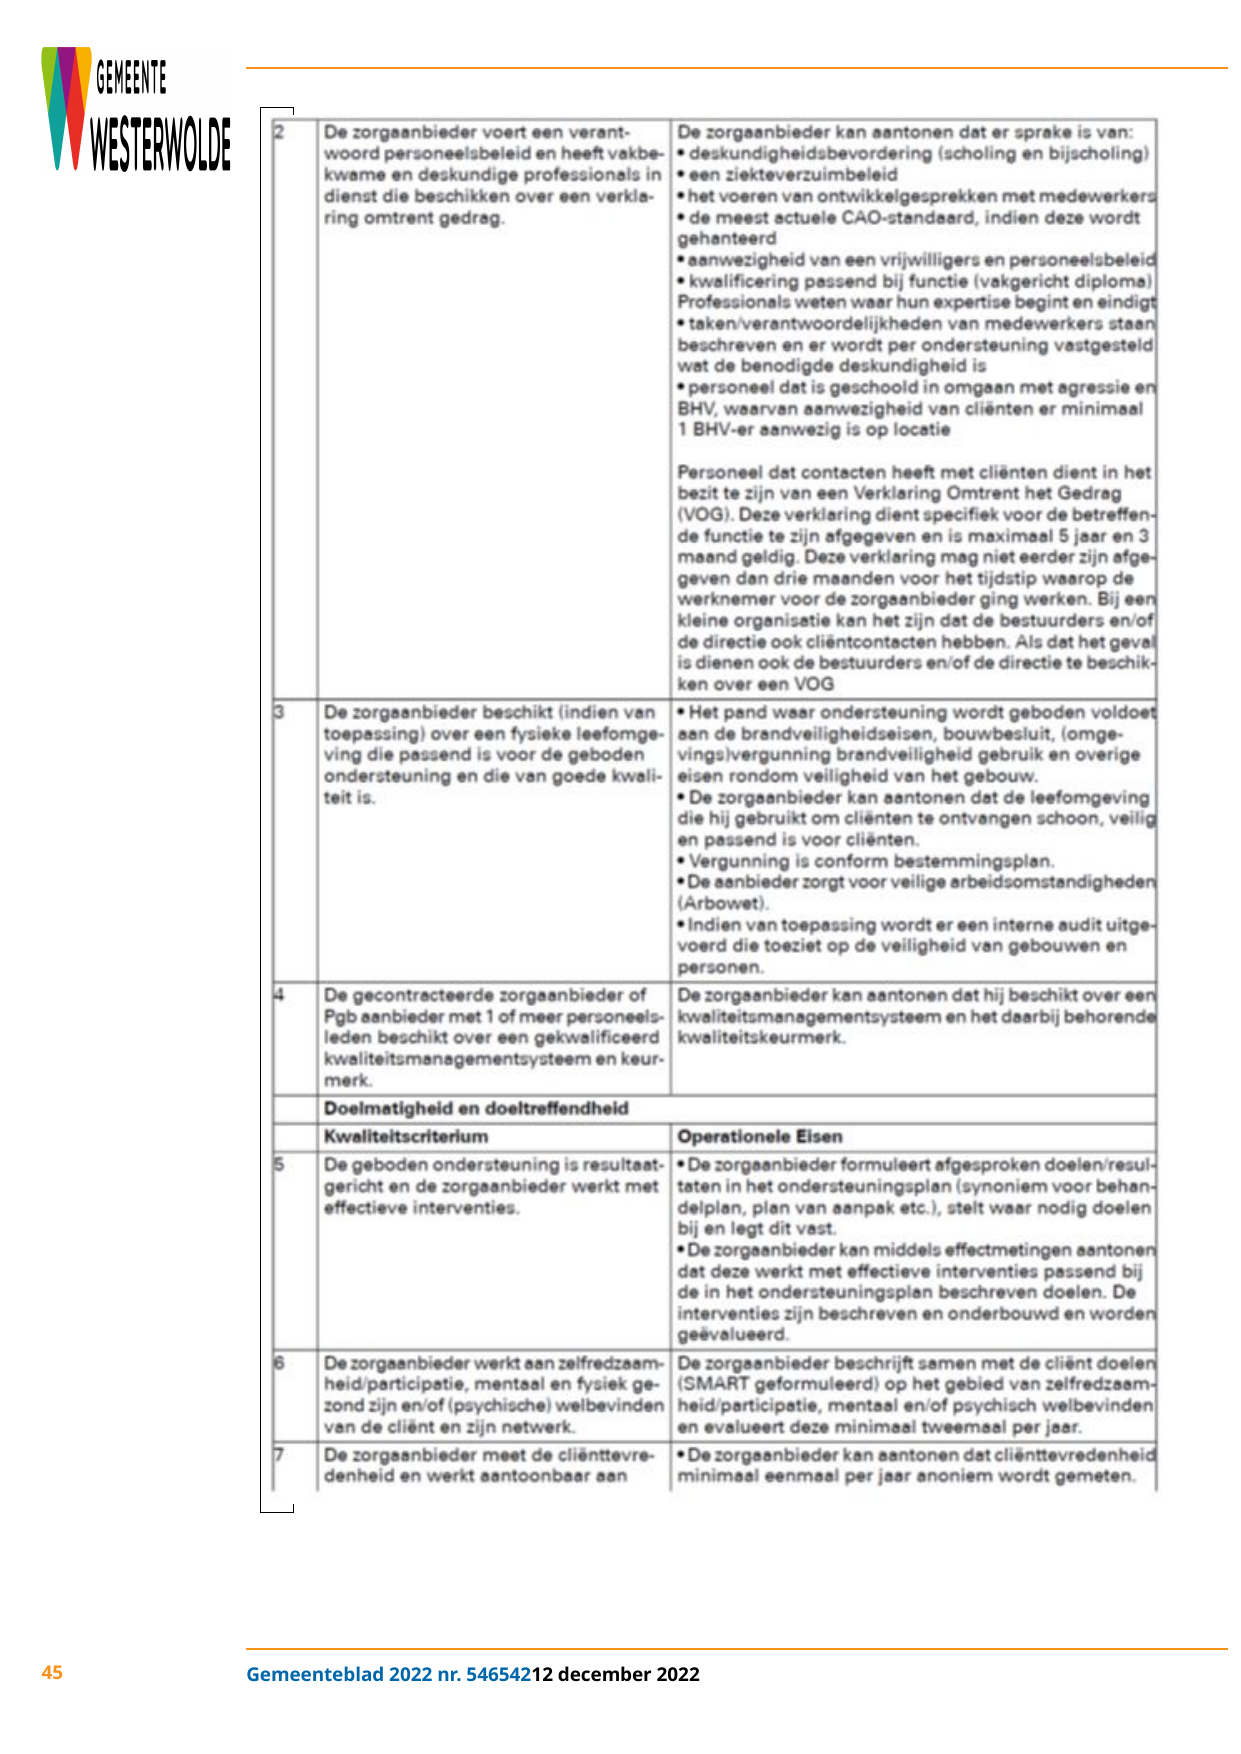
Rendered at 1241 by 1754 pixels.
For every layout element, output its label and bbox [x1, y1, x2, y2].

picture [268, 115, 1164, 1504]
picture [41, 47, 231, 172]
